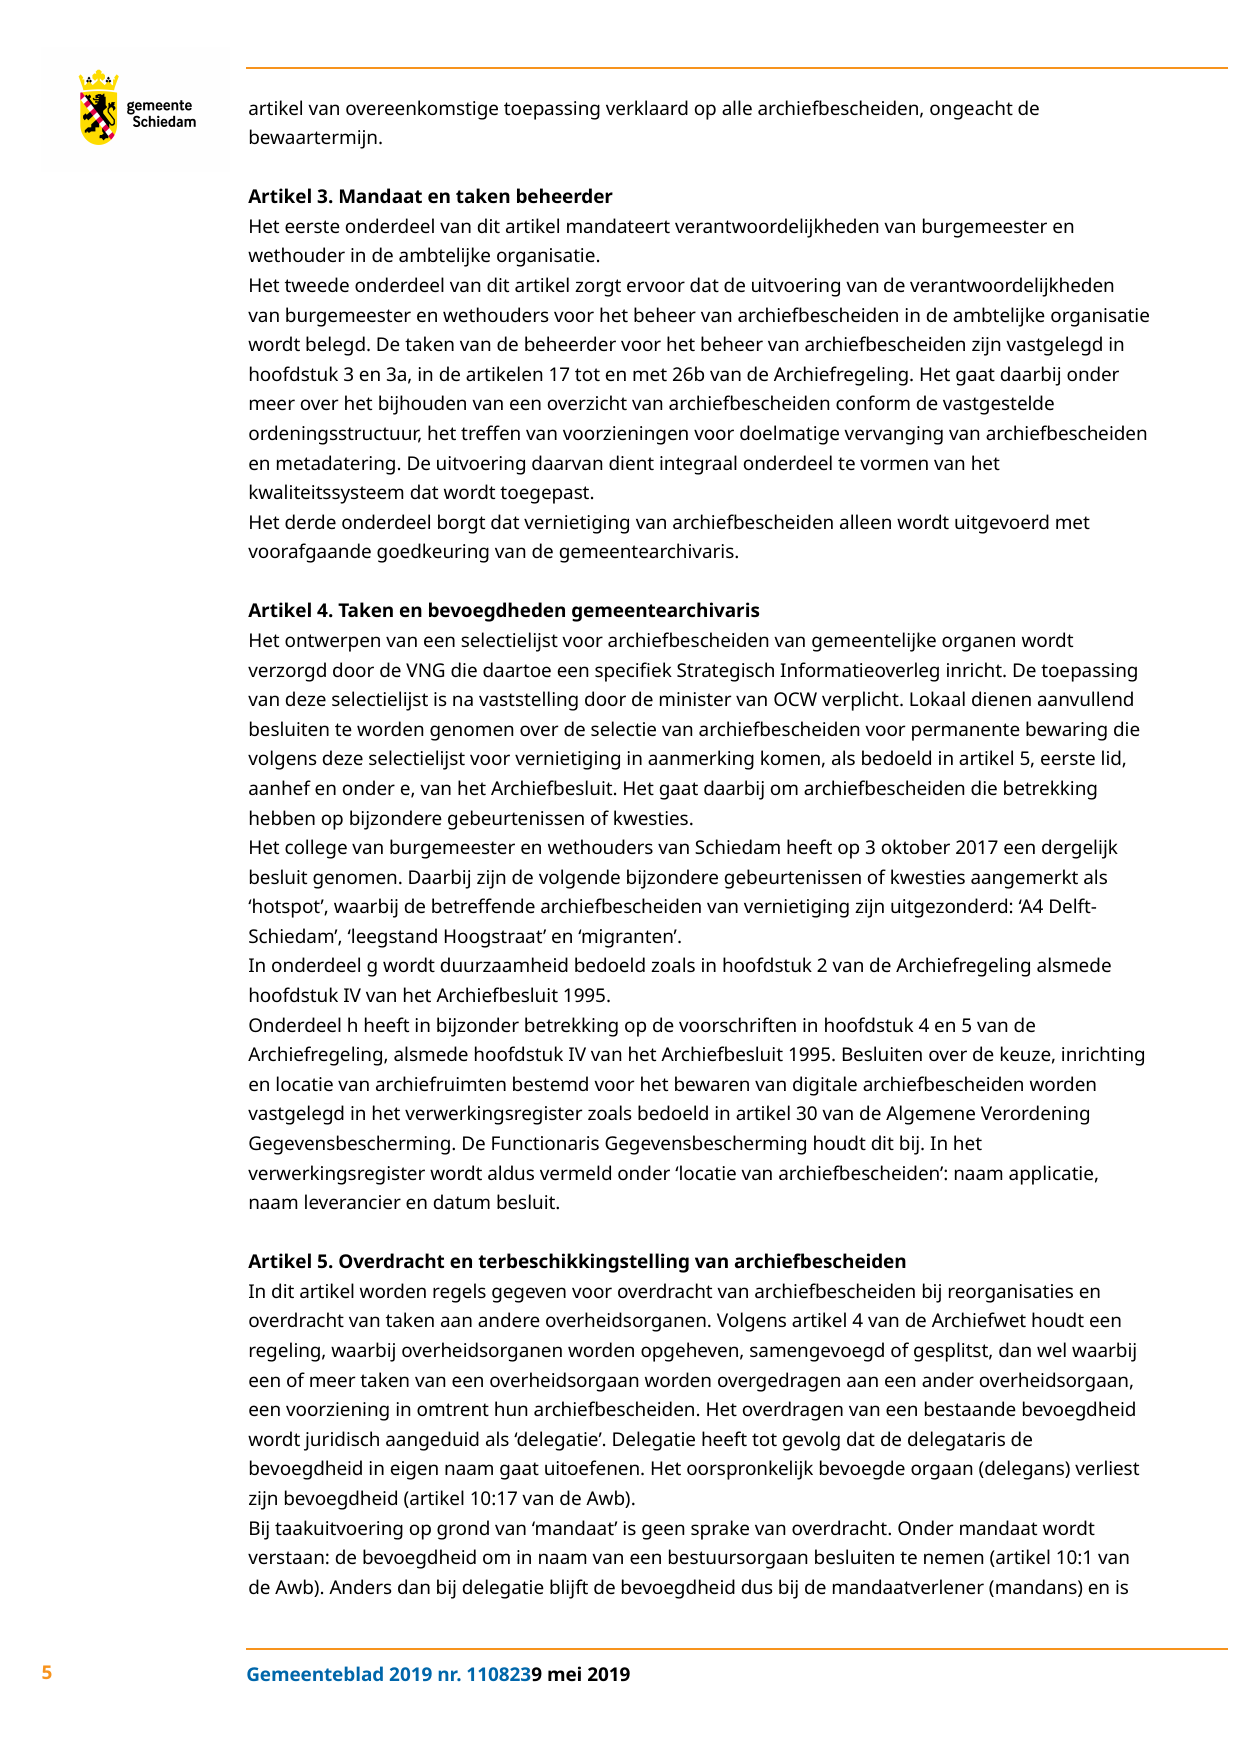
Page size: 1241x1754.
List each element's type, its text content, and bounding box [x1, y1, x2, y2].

text Het ontwerpen van een selectielijst voor archiefbescheiden van gemeentelijke organen wordt verzorgd door de VNG die daartoe een specifiek Strategisch Informatieoverleg inricht. De toepassing van deze selectielijst is na vaststelling door de minister van OCW verplicht. Lokaal dienen aanvullend besluiten te worden genomen over de selectie van archiefbescheiden voor permanente bewaring die volgens deze selectielijst voor vernietiging in aanmerking komen, als bedoeld in artikel 5, eerste lid, aanhef en onder e, van het Archiefbesluit. Het gaat daarbij om archiefbescheiden die betrekking hebben op bijzondere gebeurtenissen of kwesties. [248, 627, 1152, 831]
text Bij taakuitvoering op grond van ‘mandaat’ is geen sprake van overdracht. Onder mandaat wordt verstaan: de bevoegdheid om in naam van een bestuursorgaan besluiten te nemen (artikel 10:1 van de Awb). Anders dan bij delegatie blijft de bevoegdheid dus bij de mandaatverlener (mandans) en is [248, 1515, 1152, 1600]
text Onderdeel h heeft in bijzonder betrekking op de voorschriften in hoofdstuk 4 en 5 van de Archiefregeling, alsmede hoofdstuk IV van het Archiefbesluit 1995. Besluiten over de keuze, inrichting en locatie van archiefruimten bestemd voor het bewaren van digitale archiefbescheiden worden vastgelegd in het verwerkingsregister zoals bedoeld in artikel 30 van de Algemene Verordening Gegevensbescherming. De Functionaris Gegevensbescherming houdt dit bij. In het verwerkingsregister wordt aldus vermeld onder ‘locatie van archiefbescheiden’: naam applicatie, naam leverancier en datum besluit. [248, 1012, 1152, 1215]
text In onderdeel g wordt duurzaamheid bedoeld zoals in hoofdstuk 2 van de Archiefregeling alsmede hoofdstuk IV van het Archiefbesluit 1995. [248, 953, 1152, 1008]
text artikel van overeenkomstige toepassing verklaard op alle archiefbescheiden, ongeacht de bewaartermijn. [248, 95, 1152, 150]
text Het tweede onderdeel van dit artikel zorgt ervoor dat de uitvoering van de verantwoordelijkheden van burgemeester en wethouders voor het beheer van archiefbescheiden in de ambtelijke organisatie wordt belegd. De taken van de beheerder voor het beheer van archiefbescheiden zijn vastgelegd in hoofdstuk 3 en 3a, in de artikelen 17 tot en met 26b van de Archiefregeling. Het gaat daarbij onder meer over het bijhouden van een overzicht van archiefbescheiden conform de vastgestelde ordeningsstructuur, het treffen van voorzieningen voor doelmatige vervanging van archiefbescheiden en metadatering. De uitvoering daarvan dient integraal onderdeel te vormen van het kwaliteitssysteem dat wordt toegepast. [248, 272, 1152, 505]
text Het eerste onderdeel van dit artikel mandateert verantwoordelijkheden van burgemeester en wethouder in de ambtelijke organisatie. [248, 213, 1152, 268]
text Het college van burgemeester en wethouders van Schiedam heeft op 3 oktober 2017 een dergelijk besluit genomen. Daarbij zijn de volgende bijzondere gebeurtenissen of kwesties aangemerkt als ‘hotspot’, waarbij de betreffende archiefbescheiden van vernietiging zijn uitgezonderd: ‘A4 Delft-Schiedam’, ‘leegstand Hoogstraat’ en ‘migranten’. [248, 834, 1152, 949]
text Artikel 5. Overdracht en terbeschikkingstelling van archiefbescheiden [248, 1248, 1152, 1274]
picture [41, 47, 231, 172]
text In dit artikel worden regels gegeven voor overdracht van archiefbescheiden bij reorganisaties en overdracht van taken aan andere overheidsorganen. Volgens artikel 4 van de Archiefwet houdt een regeling, waarbij overheidsorganen worden opgeheven, samengevoegd of gesplitst, dan wel waarbij een of meer taken van een overheidsorgaan worden overgedragen aan een ander overheidsorgaan, een voorziening in omtrent hun archiefbescheiden. Het overdragen van een bestaande bevoegdheid wordt juridisch aangeduid als ‘delegatie’. Delegatie heeft tot gevolg dat de delegataris de bevoegdheid in eigen naam gaat uitoefenen. Het oorspronkelijk bevoegde orgaan (delegans) verliest zijn bevoegdheid (artikel 10:17 van de Awb). [248, 1278, 1152, 1511]
text Het derde onderdeel borgt dat vernietiging van archiefbescheiden alleen wordt uitgevoerd met voorafgaande goedkeuring van de gemeentearchivaris. [248, 509, 1152, 564]
text Artikel 4. Taken en bevoegdheden gemeentearchivaris [248, 598, 1152, 623]
text Artikel 3. Mandaat en taken beheerder [248, 183, 1152, 209]
